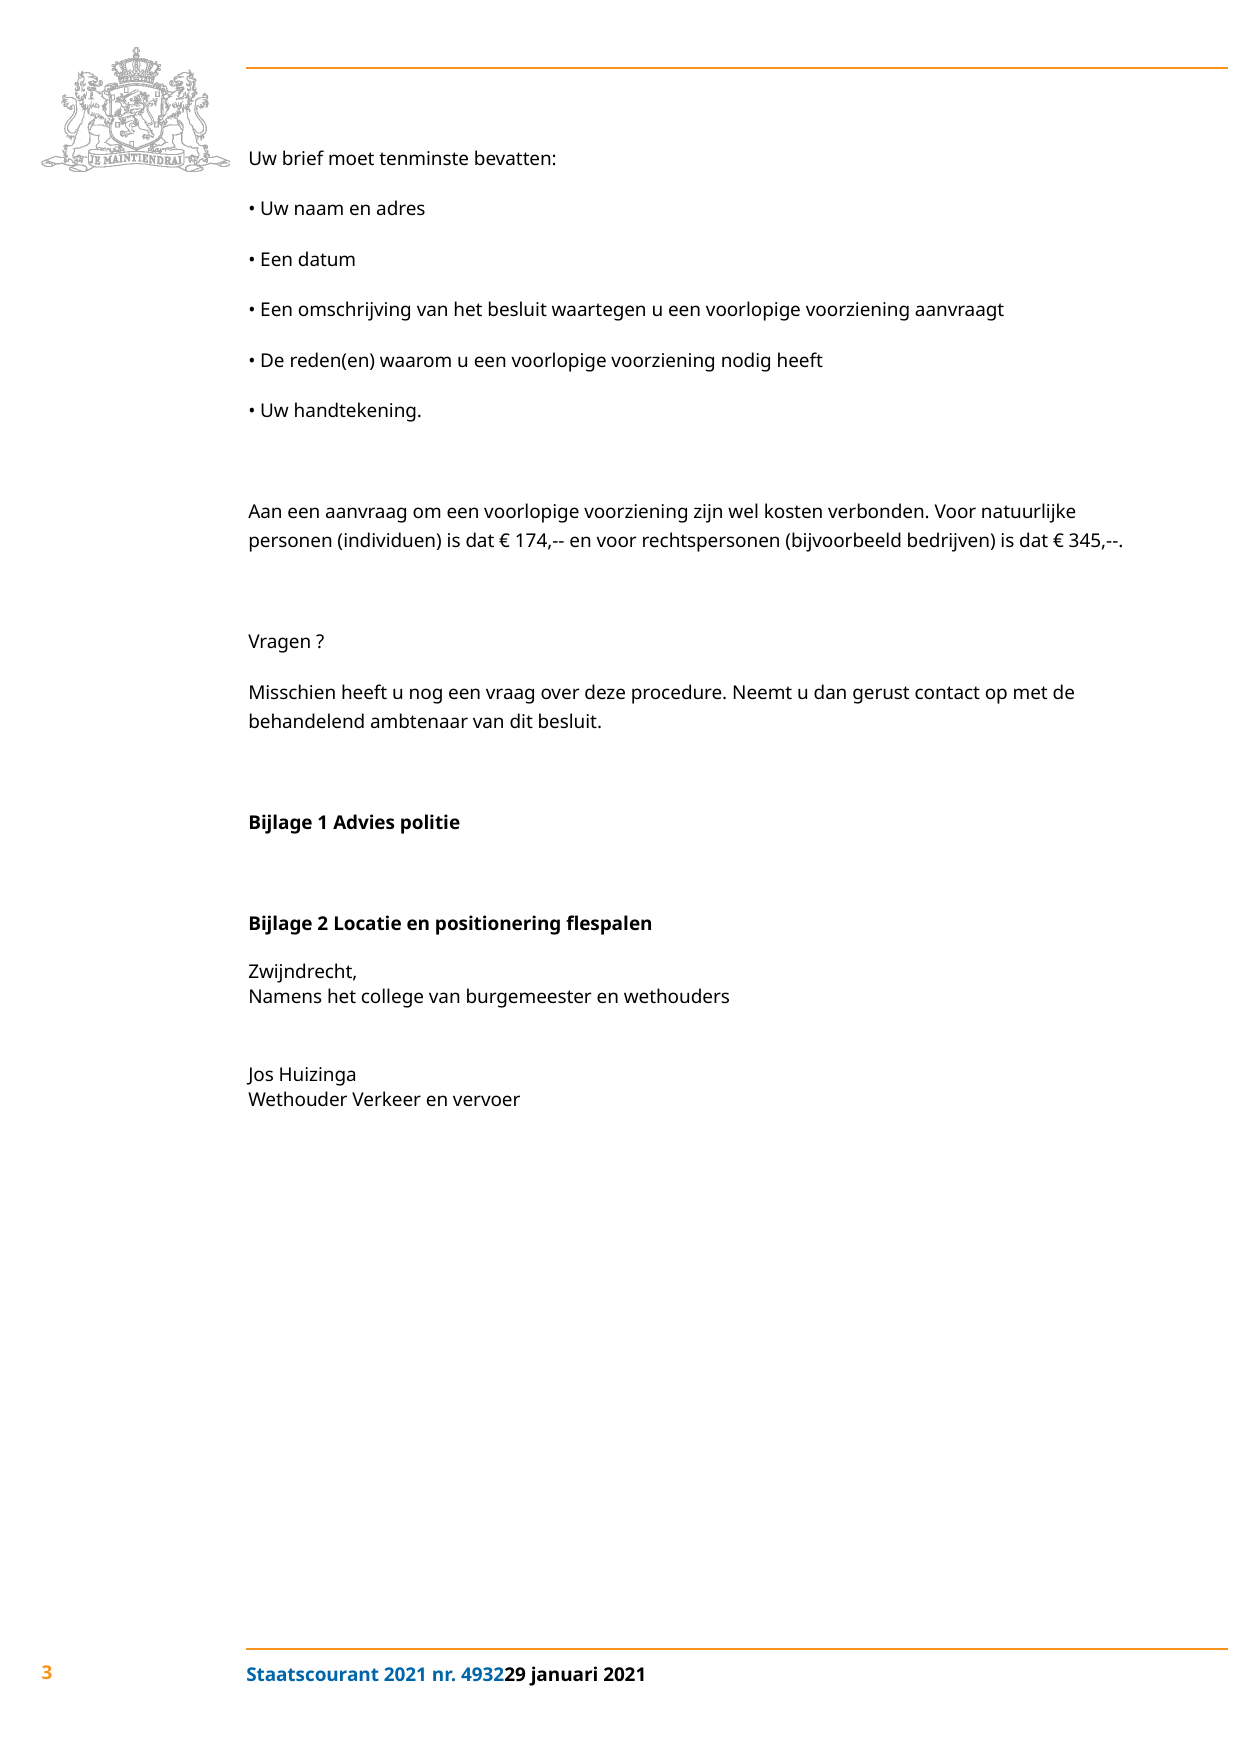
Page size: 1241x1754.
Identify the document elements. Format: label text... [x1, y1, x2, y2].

text Bijlage 2 Locatie en positionering flespalen [248, 910, 1152, 936]
text • Een omschrijving van het besluit waartegen u een voorlopige voorziening aanvraagt [248, 296, 1152, 322]
text • Uw naam en adres [248, 196, 1152, 221]
text Bijlage 1 Advies politie [248, 809, 1152, 835]
text Vragen ? [248, 628, 1152, 654]
text Zwijndrecht, [248, 958, 1152, 984]
text • De reden(en) waarom u een voorlopige voorziening nodig heeft [248, 347, 1152, 373]
text Misschien heeft u nog een vraag over deze procedure. Neemt u dan gerust contact op met de behandelend ambtenaar van dit besluit. [248, 679, 1152, 734]
picture [41, 47, 231, 172]
text • Uw handtekening. [248, 397, 1152, 423]
text Aan een aanvraag om een voorlopige voorziening zijn wel kosten verbonden. Voor natuurlijke personen (individuen) is dat € 174,-- en voor rechtspersonen (bijvoorbeeld bedrijven) is dat € 345,--. [248, 498, 1152, 553]
text Jos Huizinga [248, 1061, 1152, 1087]
text Uw brief moet tenminste bevatten: [248, 145, 1152, 171]
text Namens het college van burgemeester en wethouders [248, 984, 1152, 1009]
text • Een datum [248, 246, 1152, 272]
text Wethouder Verkeer en vervoer [248, 1087, 1152, 1112]
